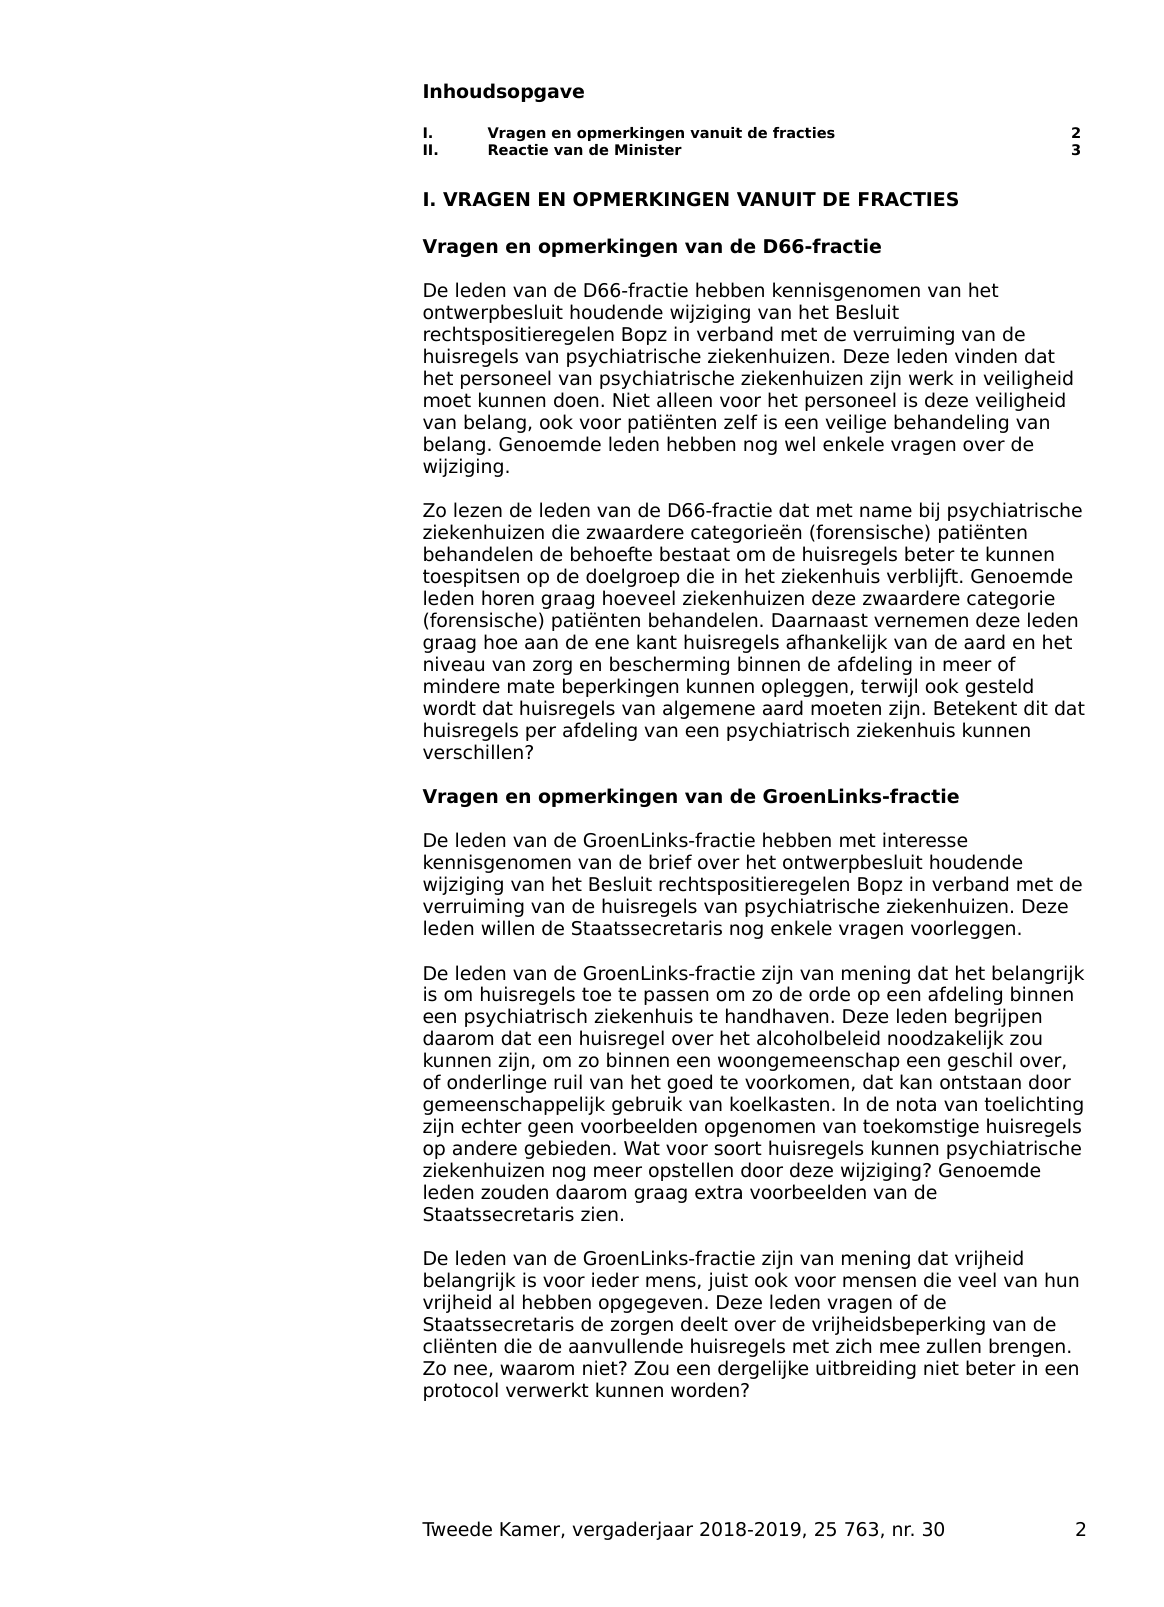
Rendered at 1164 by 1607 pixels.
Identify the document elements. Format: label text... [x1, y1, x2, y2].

text De leden van de GroenLinks-fractie hebben met interesse kennisgenomen van de brief over het ontwerpbesluit houdende wijziging van het Besluit rechtspositieregelen Bopz in verband met de verruiming van de huisregels van psychiatrische ziekenhuizen. Deze leden willen de Staatssecretaris nog enkele vragen voorleggen. [422, 830, 1087, 940]
table_cell Reactie van de Minister [481, 142, 1013, 159]
text Zo lezen de leden van de D66-fractie dat met name bij psychiatrische ziekenhuizen die zwaardere categorieën (forensische) patiënten behandelen de behoefte bestaat om de huisregels beter te kunnen toespitsen op de doelgroep die in het ziekenhuis verblijft. Genoemde leden horen graag hoeveel ziekenhuizen deze zwaardere categorie (forensische) patiënten behandelen. Daarnaast vernemen deze leden graag hoe aan de ene kant huisregels afhankelijk van de aard en het niveau van zorg en bescherming binnen de afdeling in meer of mindere mate beperkingen kunnen opleggen, terwijl ook gesteld wordt dat huisregels van algemene aard moeten zijn. Betekent dit dat huisregels per afdeling van een psychiatrisch ziekenhuis kunnen verschillen? [422, 500, 1087, 764]
text De leden van de D66-fractie hebben kennisgenomen van het ontwerpbesluit houdende wijziging van het Besluit rechtspositieregelen Bopz in verband met de verruiming van de huisregels van psychiatrische ziekenhuizen. Deze leden vinden dat het personeel van psychiatrische ziekenhuizen zijn werk in veiligheid moet kunnen doen. Niet alleen voor het personeel is deze veiligheid van belang, ook voor patiënten zelf is een veilige behandeling van belang. Genoemde leden hebben nog wel enkele vragen over de wijziging. [422, 280, 1087, 478]
table_header Vragen en opmerkingen vanuit de fracties [481, 125, 1013, 142]
subtitle I. VRAGEN EN OPMERKINGEN VANUIT DE FRACTIES [422, 189, 1087, 211]
subtitle Vragen en opmerkingen van de GroenLinks-fractie [422, 786, 1087, 808]
subtitle Inhoudsopgave [422, 81, 1087, 103]
table_cell II. [422, 142, 481, 159]
subtitle Vragen en opmerkingen van de D66-fractie [422, 236, 1087, 258]
table_header I. [422, 125, 481, 142]
table_cell 3 [1013, 142, 1087, 159]
text De leden van de GroenLinks-fractie zijn van mening dat vrijheid belangrijk is voor ieder mens, juist ook voor mensen die veel van hun vrijheid al hebben opgegeven. Deze leden vragen of de Staatssecretaris de zorgen deelt over de vrijheidsbeperking van de cliënten die de aanvullende huisregels met zich mee zullen brengen. Zo nee, waarom niet? Zou een dergelijke uitbreiding niet beter in een protocol verwerkt kunnen worden? [422, 1248, 1087, 1402]
text De leden van de GroenLinks-fractie zijn van mening dat het belangrijk is om huisregels toe te passen om zo de orde op een afdeling binnen een psychiatrisch ziekenhuis te handhaven. Deze leden begrijpen daarom dat een huisregel over het alcoholbeleid noodzakelijk zou kunnen zijn, om zo binnen een woongemeenschap een geschil over, of onderlinge ruil van het goed te voorkomen, dat kan ontstaan door gemeenschappelijk gebruik van koelkasten. In de nota van toelichting zijn echter geen voorbeelden opgenomen van toekomstige huisregels op andere gebieden. Wat voor soort huisregels kunnen psychiatrische ziekenhuizen nog meer opstellen door deze wijziging? Genoemde leden zouden daarom graag extra voorbeelden van de Staatssecretaris zien. [422, 962, 1087, 1226]
table_header 2 [1013, 125, 1087, 142]
